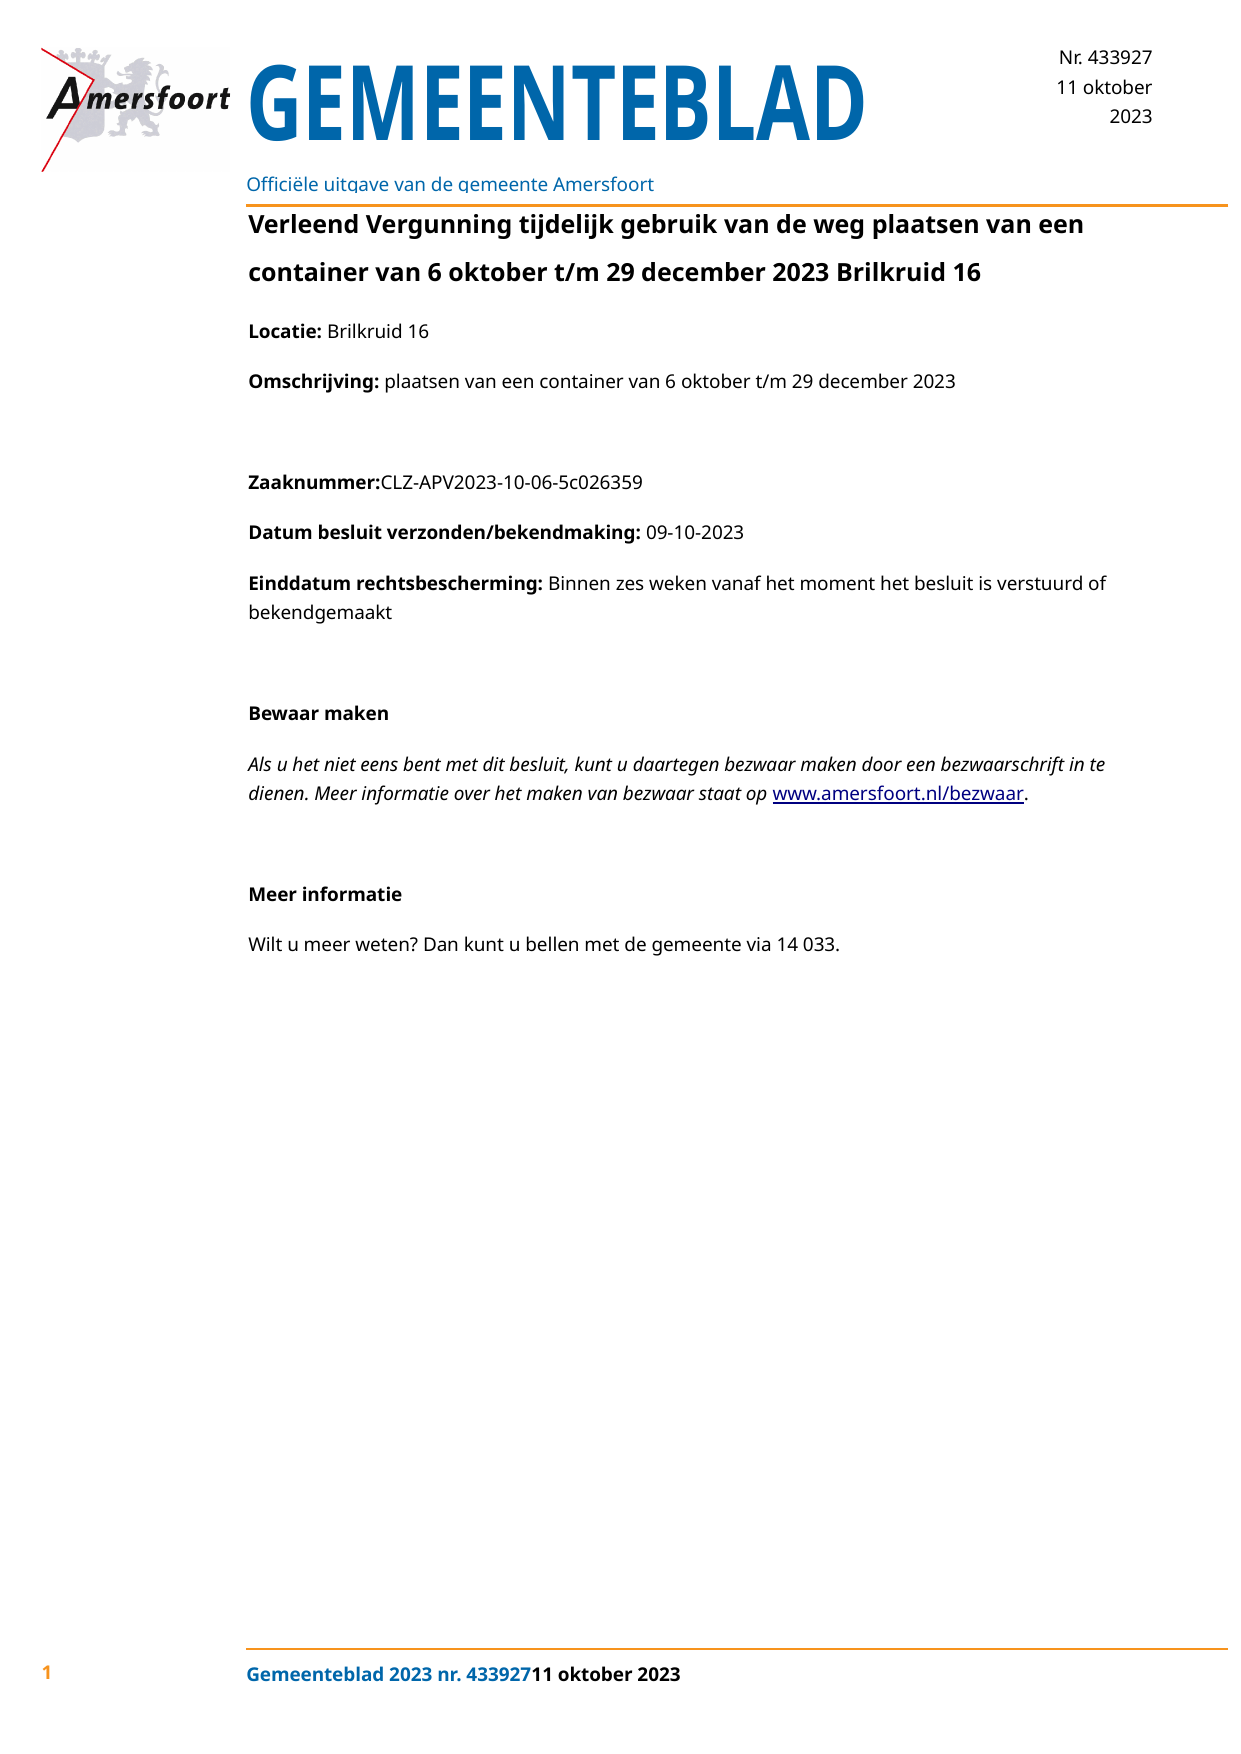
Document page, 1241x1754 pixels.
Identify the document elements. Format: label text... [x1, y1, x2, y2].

text Datum besluit verzonden/bekendmaking: 09-10-2023 [248, 519, 1152, 545]
text Meer informatie [248, 881, 1152, 907]
picture [41, 47, 231, 172]
text Omschrijving: plaatsen van een container van 6 oktober t/m 29 december 2023 [248, 368, 1152, 394]
text Wilt u meer weten? Dan kunt u bellen met de gemeente via 14 033. [248, 932, 1152, 957]
text Als u het niet eens bent met dit besluit, kunt u daartegen bezwaar maken door een bezwaarschrift in te dienen. Meer informatie over het maken van bezwaar staat op www.amersfoort.nl/bezwaar. [248, 751, 1152, 806]
text Bewaar maken [248, 700, 1152, 726]
text Verleend Vergunning tijdelijk gebruik van de weg plaatsen van een container van 6 oktober t/m 29 december 2023 Brilkruid 16 [248, 207, 1152, 288]
text Einddatum rechtsbescherming: Binnen zes weken vanaf het moment het besluit is verstuurd of bekendgemaakt [248, 570, 1152, 625]
text Locatie: Brilkruid 16 [248, 318, 1152, 344]
text Zaaknummer:CLZ-APV2023-10-06-5c026359 [248, 469, 1152, 495]
